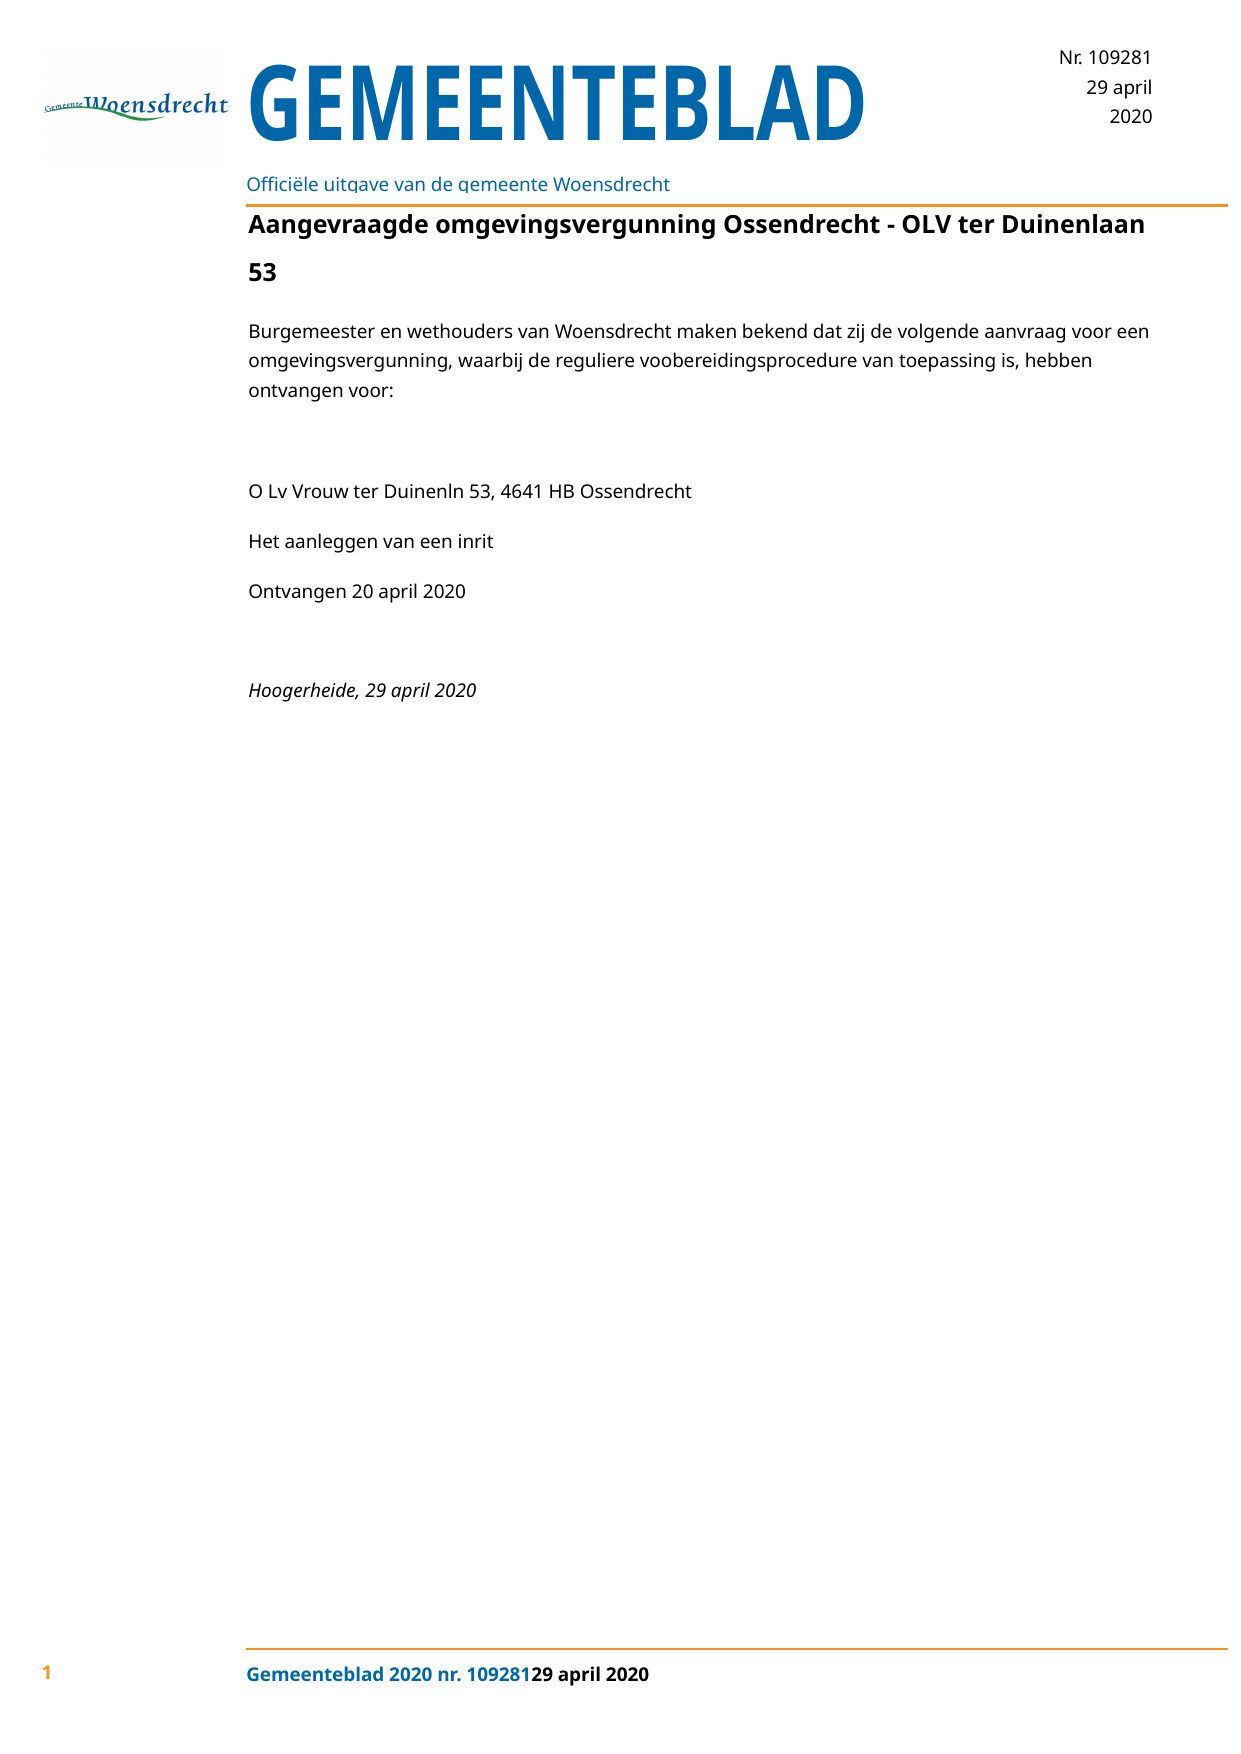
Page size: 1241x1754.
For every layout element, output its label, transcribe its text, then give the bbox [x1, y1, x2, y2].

text Het aanleggen van een inrit [248, 528, 1152, 554]
text Aangevraagde omgevingsvergunning Ossendrecht - OLV ter Duinenlaan 53 [248, 207, 1152, 288]
picture [41, 47, 231, 172]
text O Lv Vrouw ter Duinenln 53, 4641 HB Ossendrecht [248, 478, 1152, 504]
text Burgemeester en wethouders van Woensdrecht maken bekend dat zij de volgende aanvraag voor een omgevingsvergunning, waarbij de reguliere voobereidingsprocedure van toepassing is, hebben ontvangen voor: [248, 318, 1152, 403]
text Ontvangen 20 april 2020 [248, 579, 1152, 604]
text Hoogerheide, 29 april 2020 [248, 677, 1152, 703]
